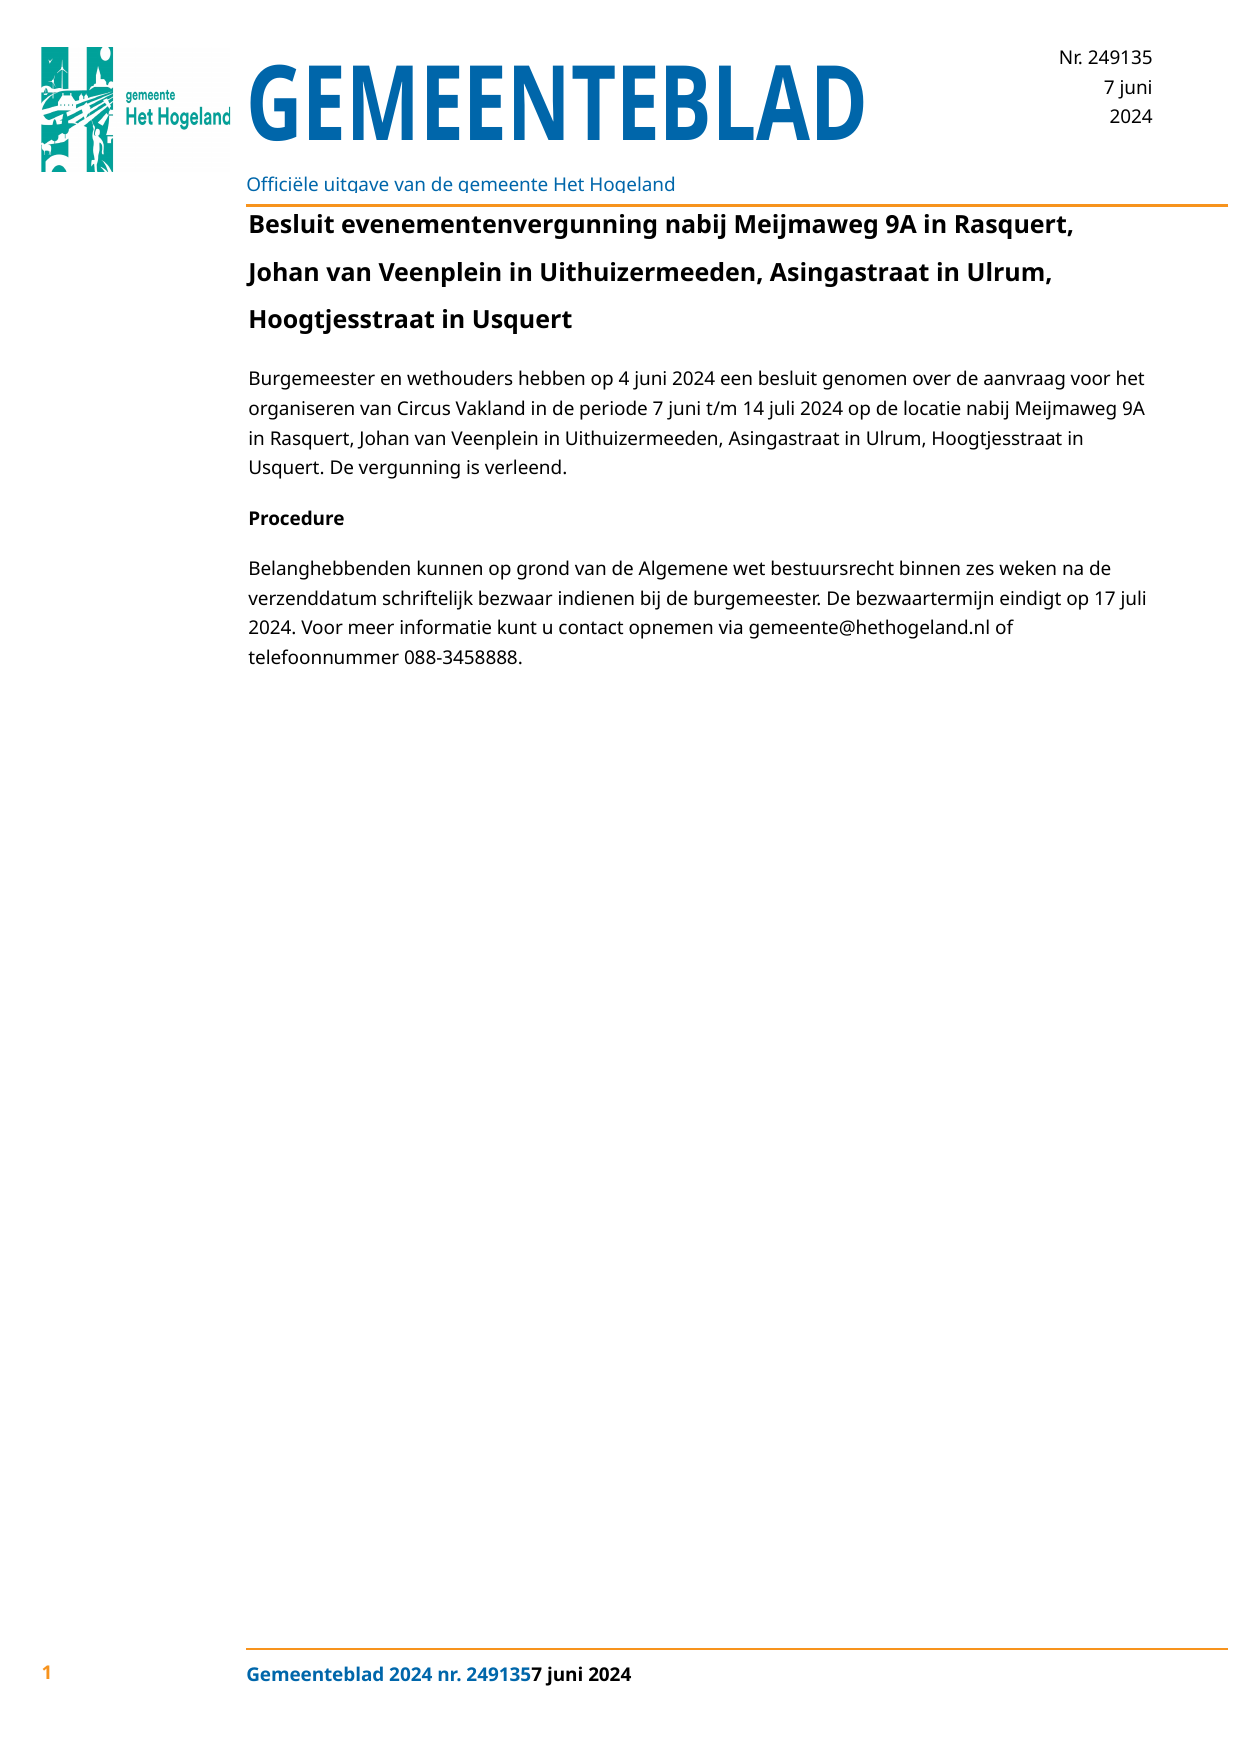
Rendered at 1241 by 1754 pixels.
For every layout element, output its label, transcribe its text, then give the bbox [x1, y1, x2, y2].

text Procedure [248, 505, 1152, 530]
text Belanghebbenden kunnen op grond van de Algemene wet bestuursrecht binnen zes weken na de verzenddatum schriftelijk bezwaar indienen bij de burgemeester. De bezwaartermijn eindigt op 17 juli 2024. Voor meer informatie kunt u contact opnemen via gemeente@hethogeland.nl of telefoonnummer 088-3458888. [248, 555, 1152, 669]
text Burgemeester en wethouders hebben op 4 juni 2024 een besluit genomen over de aanvraag voor het organiseren van Circus Vakland in de periode 7 juni t/m 14 juli 2024 op de locatie nabij Meijmaweg 9A in Rasquert, Johan van Veenplein in Uithuizermeeden, Asingastraat in Ulrum, Hoogtjesstraat in Usquert. De vergunning is verleend. [248, 366, 1152, 480]
text Besluit evenementenvergunning nabij Meijmaweg 9A in Rasquert, Johan van Veenplein in Uithuizermeeden, Asingastraat in Ulrum, Hoogtjesstraat in Usquert [248, 207, 1152, 336]
picture [41, 47, 231, 172]
